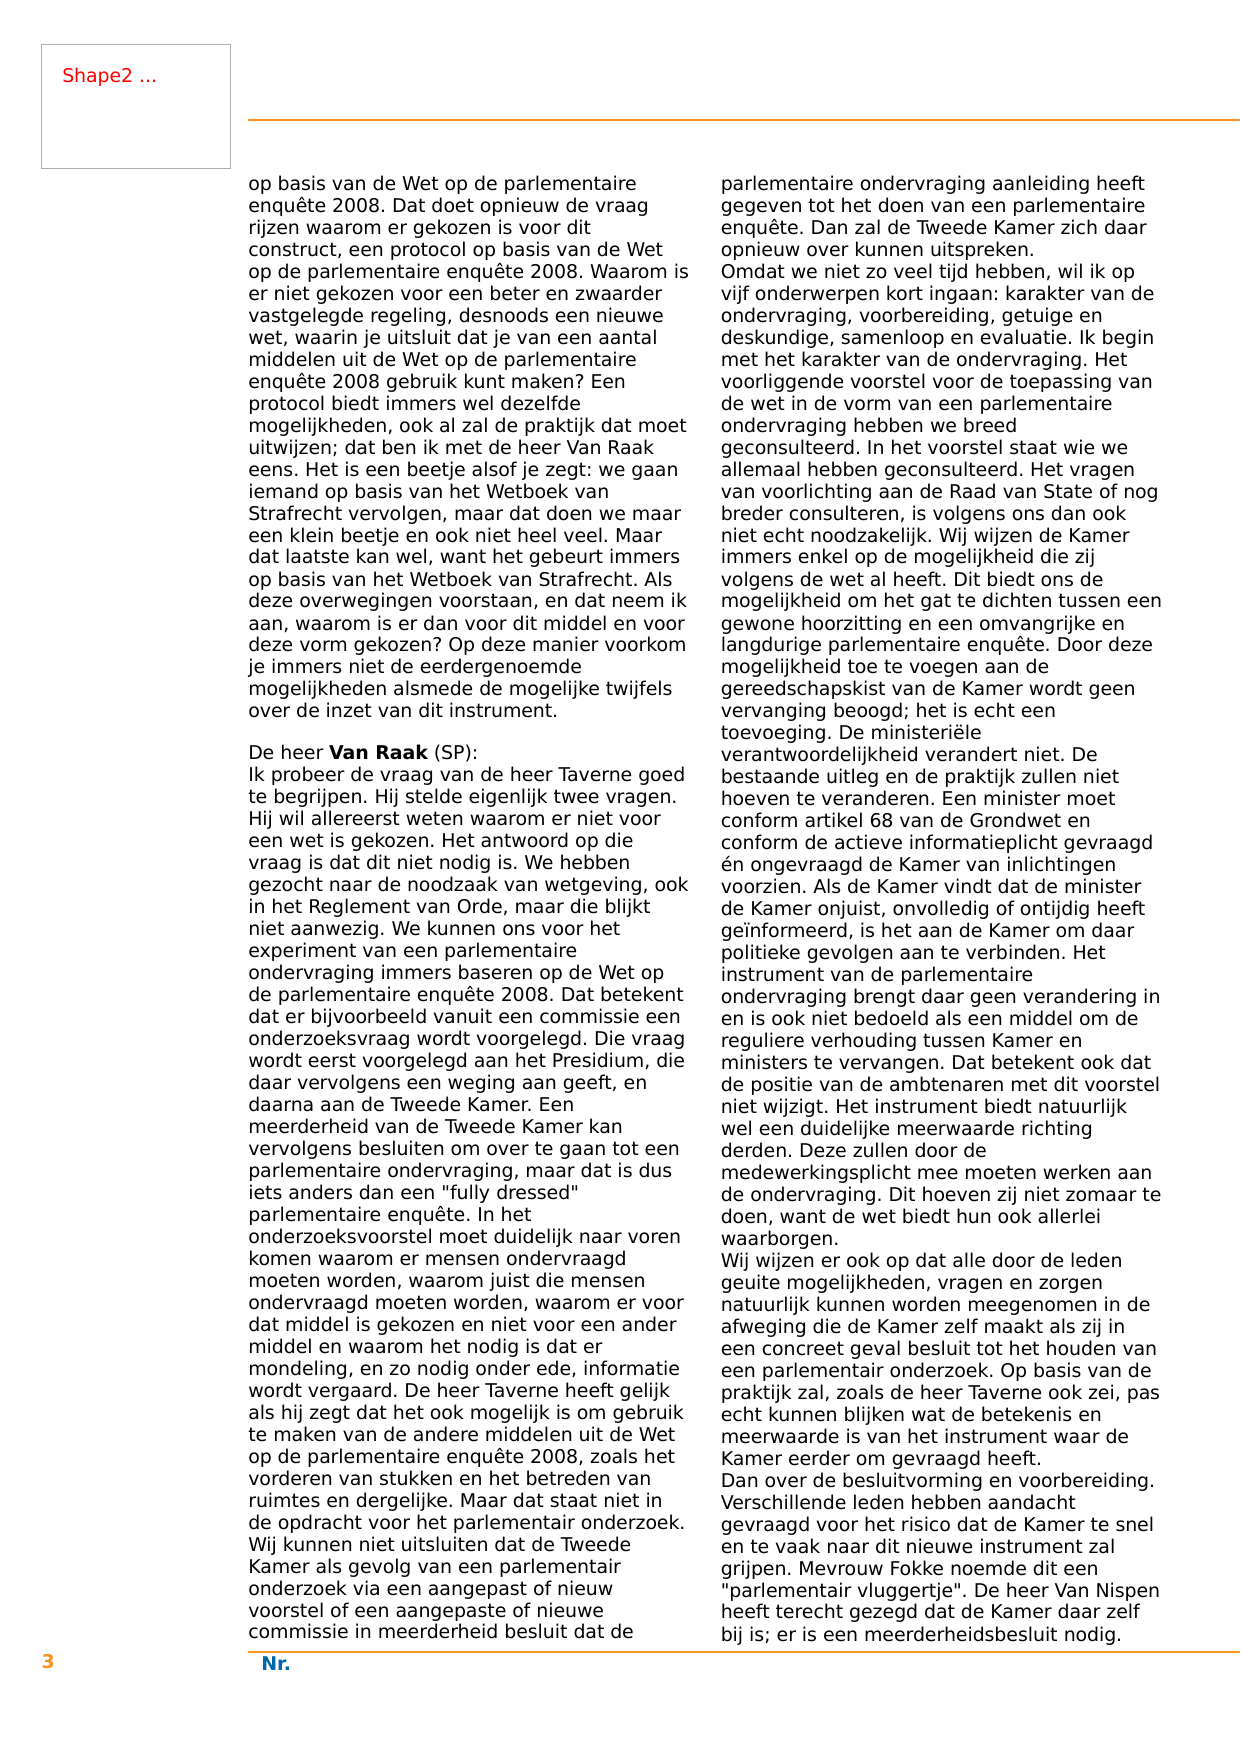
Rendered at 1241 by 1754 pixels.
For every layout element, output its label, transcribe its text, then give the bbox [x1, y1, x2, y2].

text op basis van de Wet op de parlementaire enquête 2008. Dat doet opnieuw de vraag rijzen waarom er gekozen is voor dit construct, een protocol op basis van de Wet op de parlementaire enquête 2008. Waarom is er niet gekozen voor een beter en zwaarder vastgelegde regeling, desnoods een nieuwe wet, waarin je uitsluit dat je van een aantal middelen uit de Wet op de parlementaire enquête 2008 gebruik kunt maken? Een protocol biedt immers wel dezelfde mogelijkheden, ook al zal de praktijk dat moet uitwijzen; dat ben ik met de heer Van Raak eens. Het is een beetje alsof je zegt: we gaan iemand op basis van het Wetboek van Strafrecht vervolgen, maar dat doen we maar een klein beetje en ook niet heel veel. Maar dat laatste kan wel, want het gebeurt immers op basis van het Wetboek van Strafrecht. Als deze overwegingen voorstaan, en dat neem ik aan, waarom is er dan voor dit middel en voor deze vorm gekozen? Op deze manier voorkom je immers niet de eerdergenoemde mogelijkheden alsmede de mogelijke twijfels over de inzet van dit instrument. [248, 173, 691, 722]
text De heer Van Raak (SP): [248, 742, 691, 764]
text Dan over de besluitvorming en voorbereiding. Verschillende leden hebben aandacht gevraagd voor het risico dat de Kamer te snel en te vaak naar dit nieuwe instrument zal grijpen. Mevrouw Fokke noemde dit een "parlementair vluggertje". De heer Van Nispen heeft terecht gezegd dat de Kamer daar zelf bij is; er is een meerderheidsbesluit nodig. [721, 1469, 1163, 1645]
text Ik probeer de vraag van de heer Taverne goed te begrijpen. Hij stelde eigenlijk twee vragen. Hij wil allereerst weten waarom er niet voor een wet is gekozen. Het antwoord op die vraag is dat dit niet nodig is. We hebben gezocht naar de noodzaak van wetgeving, ook in het Reglement van Orde, maar die blijkt niet aanwezig. We kunnen ons voor het experiment van een parlementaire ondervraging immers baseren op de Wet op de parlementaire enquête 2008. Dat betekent dat er bijvoorbeeld vanuit een commissie een onderzoeksvraag wordt voorgelegd. Die vraag wordt eerst voorgelegd aan het Presidium, die daar vervolgens een weging aan geeft, en daarna aan de Tweede Kamer. Een meerderheid van de Tweede Kamer kan vervolgens besluiten om over te gaan tot een parlementaire ondervraging, maar dat is dus iets anders dan een "fully dressed" parlementaire enquête. In het onderzoeksvoorstel moet duidelijk naar voren komen waarom er mensen ondervraagd moeten worden, waarom juist die mensen ondervraagd moeten worden, waarom er voor dat middel is gekozen en niet voor een ander middel en waarom het nodig is dat er mondeling, en zo nodig onder ede, informatie wordt vergaard. De heer Taverne heeft gelijk als hij zegt dat het ook mogelijk is om gebruik te maken van de andere middelen uit de Wet op de parlementaire enquête 2008, zoals het vorderen van stukken en het betreden van ruimtes en dergelijke. Maar dat staat niet in de opdracht voor het parlementair onderzoek. Wij kunnen niet uitsluiten dat de Tweede Kamer als gevolg van een parlementair onderzoek via een aangepast of nieuw voorstel of een aangepaste of nieuwe commissie in meerderheid besluit dat de [248, 764, 691, 1643]
text Wij wijzen er ook op dat alle door de leden geuite mogelijkheden, vragen en zorgen natuurlijk kunnen worden meegenomen in de afweging die de Kamer zelf maakt als zij in een concreet geval besluit tot het houden van een parlementair onderzoek. Op basis van de praktijk zal, zoals de heer Taverne ook zei, pas echt kunnen blijken wat de betekenis en meerwaarde is van het instrument waar de Kamer eerder om gevraagd heeft. [721, 1250, 1163, 1469]
text Omdat we niet zo veel tijd hebben, wil ik op vijf onderwerpen kort ingaan: karakter van de ondervraging, voorbereiding, getuige en deskundige, samenloop en evaluatie. Ik begin met het karakter van de ondervraging. Het voorliggende voorstel voor de toepassing van de wet in de vorm van een parlementaire ondervraging hebben we breed geconsulteerd. In het voorstel staat wie we allemaal hebben geconsulteerd. Het vragen van voorlichting aan de Raad van State of nog breder consulteren, is volgens ons dan ook niet echt noodzakelijk. Wij wijzen de Kamer immers enkel op de mogelijkheid die zij volgens de wet al heeft. Dit biedt ons de mogelijkheid om het gat te dichten tussen een gewone hoorzitting en een omvangrijke en langdurige parlementaire enquête. Door deze mogelijkheid toe te voegen aan de gereedschapskist van de Kamer wordt geen vervanging beoogd; het is echt een toevoeging. De ministeriële verantwoordelijkheid verandert niet. De bestaande uitleg en de praktijk zullen niet hoeven te veranderen. Een minister moet conform artikel 68 van de Grondwet en conform de actieve informatieplicht gevraagd én ongevraagd de Kamer van inlichtingen voorzien. Als de Kamer vindt dat de minister de Kamer onjuist, onvolledig of ontijdig heeft geïnformeerd, is het aan de Kamer om daar politieke gevolgen aan te verbinden. Het instrument van de parlementaire ondervraging brengt daar geen verandering in en is ook niet bedoeld als een middel om de reguliere verhouding tussen Kamer en ministers te vervangen. Dat betekent ook dat de positie van de ambtenaren met dit voorstel niet wijzigt. Het instrument biedt natuurlijk wel een duidelijke meerwaarde richting derden. Deze zullen door de medewerkingsplicht mee moeten werken aan de ondervraging. Dit hoeven zij niet zomaar te doen, want de wet biedt hun ook allerlei waarborgen. [721, 261, 1163, 1250]
text parlementaire ondervraging aanleiding heeft gegeven tot het doen van een parlementaire enquête. Dan zal de Tweede Kamer zich daar opnieuw over kunnen uitspreken. [721, 173, 1163, 261]
